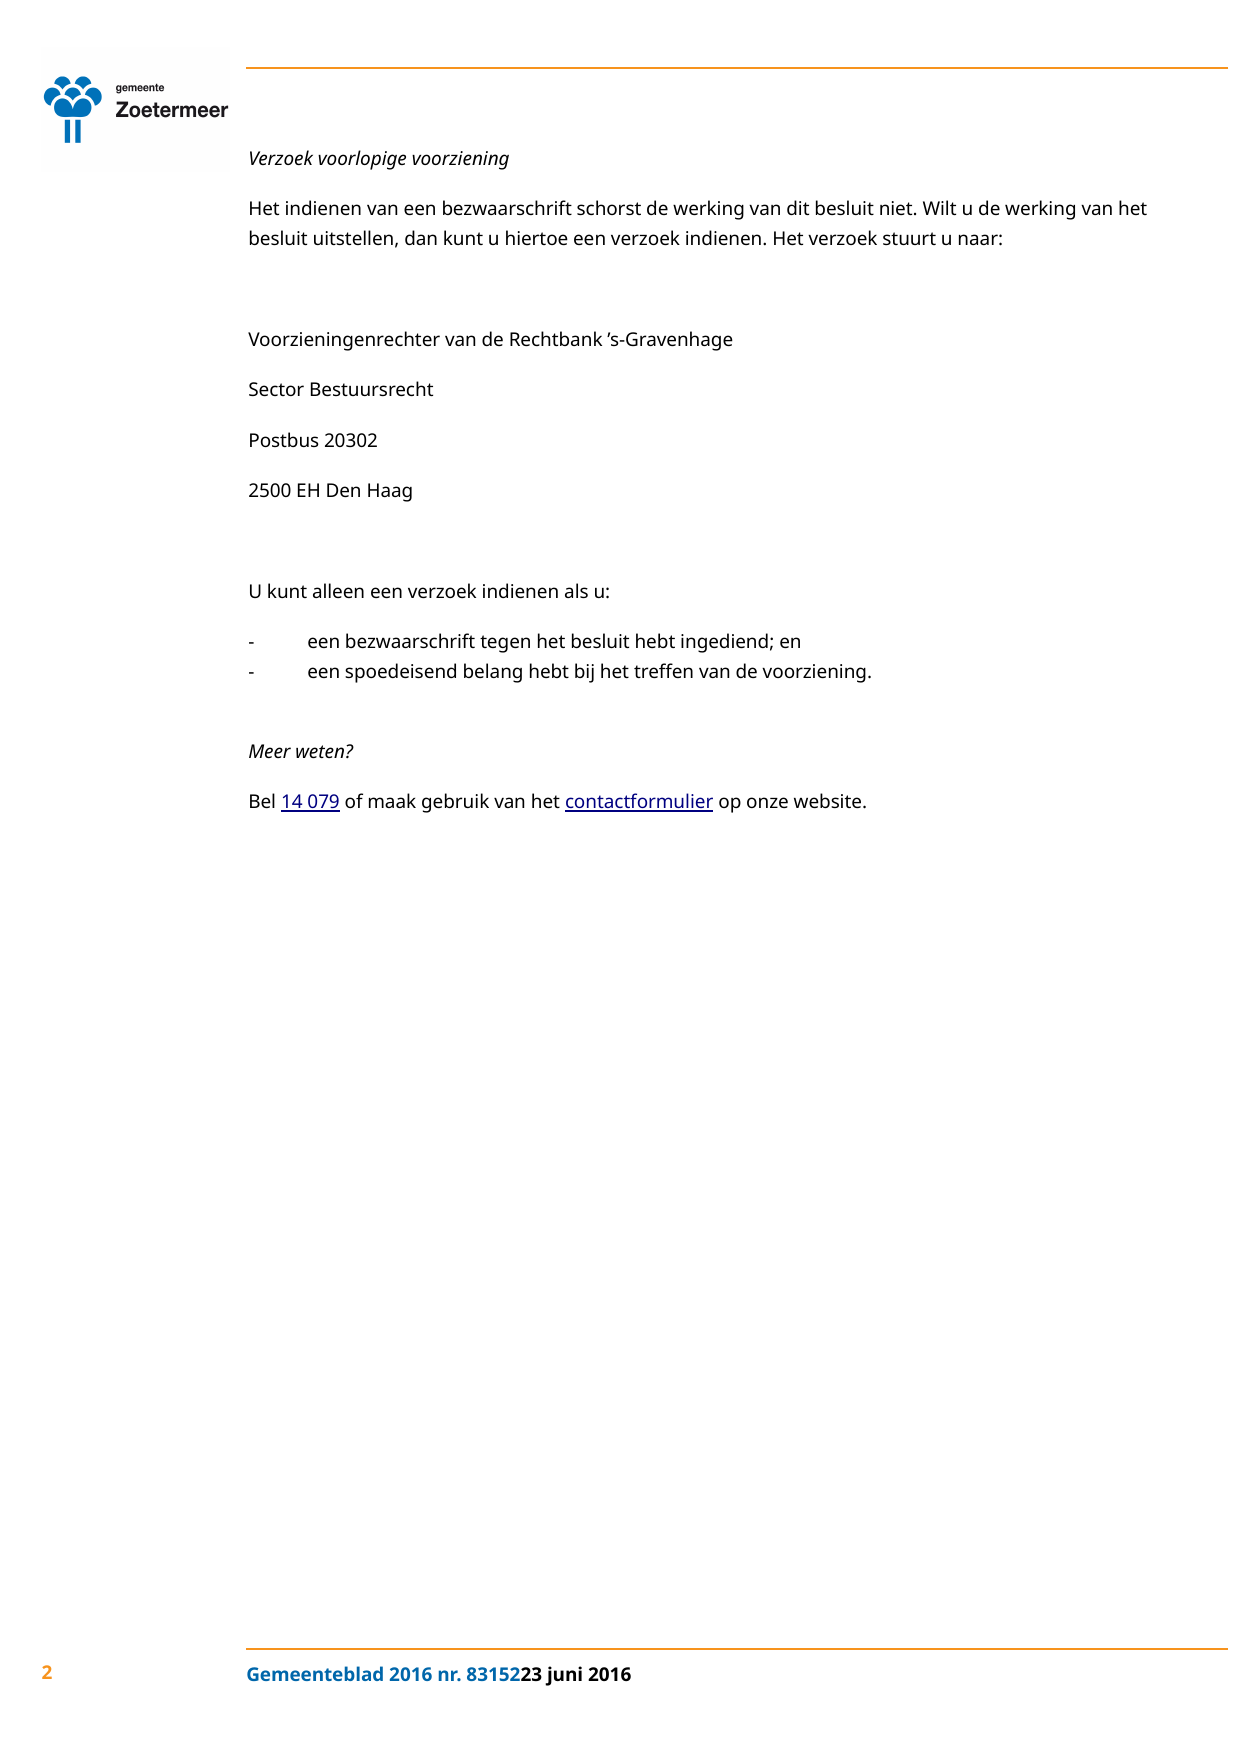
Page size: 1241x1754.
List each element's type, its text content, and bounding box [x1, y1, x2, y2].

text Postbus 20302 [248, 427, 1152, 453]
text U kunt alleen een verzoek indienen als u: [248, 578, 1152, 604]
text Het indienen van een bezwaarschrift schorst de werking van dit besluit niet. Wilt u de werking van het besluit uitstellen, dan kunt u hiertoe een verzoek indienen. Het verzoek stuurt u naar: [248, 196, 1152, 251]
text Verzoek voorlopige voorziening [248, 145, 1152, 171]
list een spoedeisend belang hebt bij het treffen van de voorziening. [248, 658, 1152, 684]
text 2500 EH Den Haag [248, 477, 1152, 503]
list een bezwaarschrift tegen het besluit hebt ingediend; en [248, 628, 1152, 654]
text Sector Bestuursrecht [248, 376, 1152, 402]
text Voorzieningenrechter van de Rechtbank ’s-Gravenhage [248, 326, 1152, 352]
text Bel 14 079 of maak gebruik van het contactformulier op onze website. [248, 788, 1152, 814]
picture [41, 47, 231, 172]
text Meer weten? [248, 738, 1152, 764]
